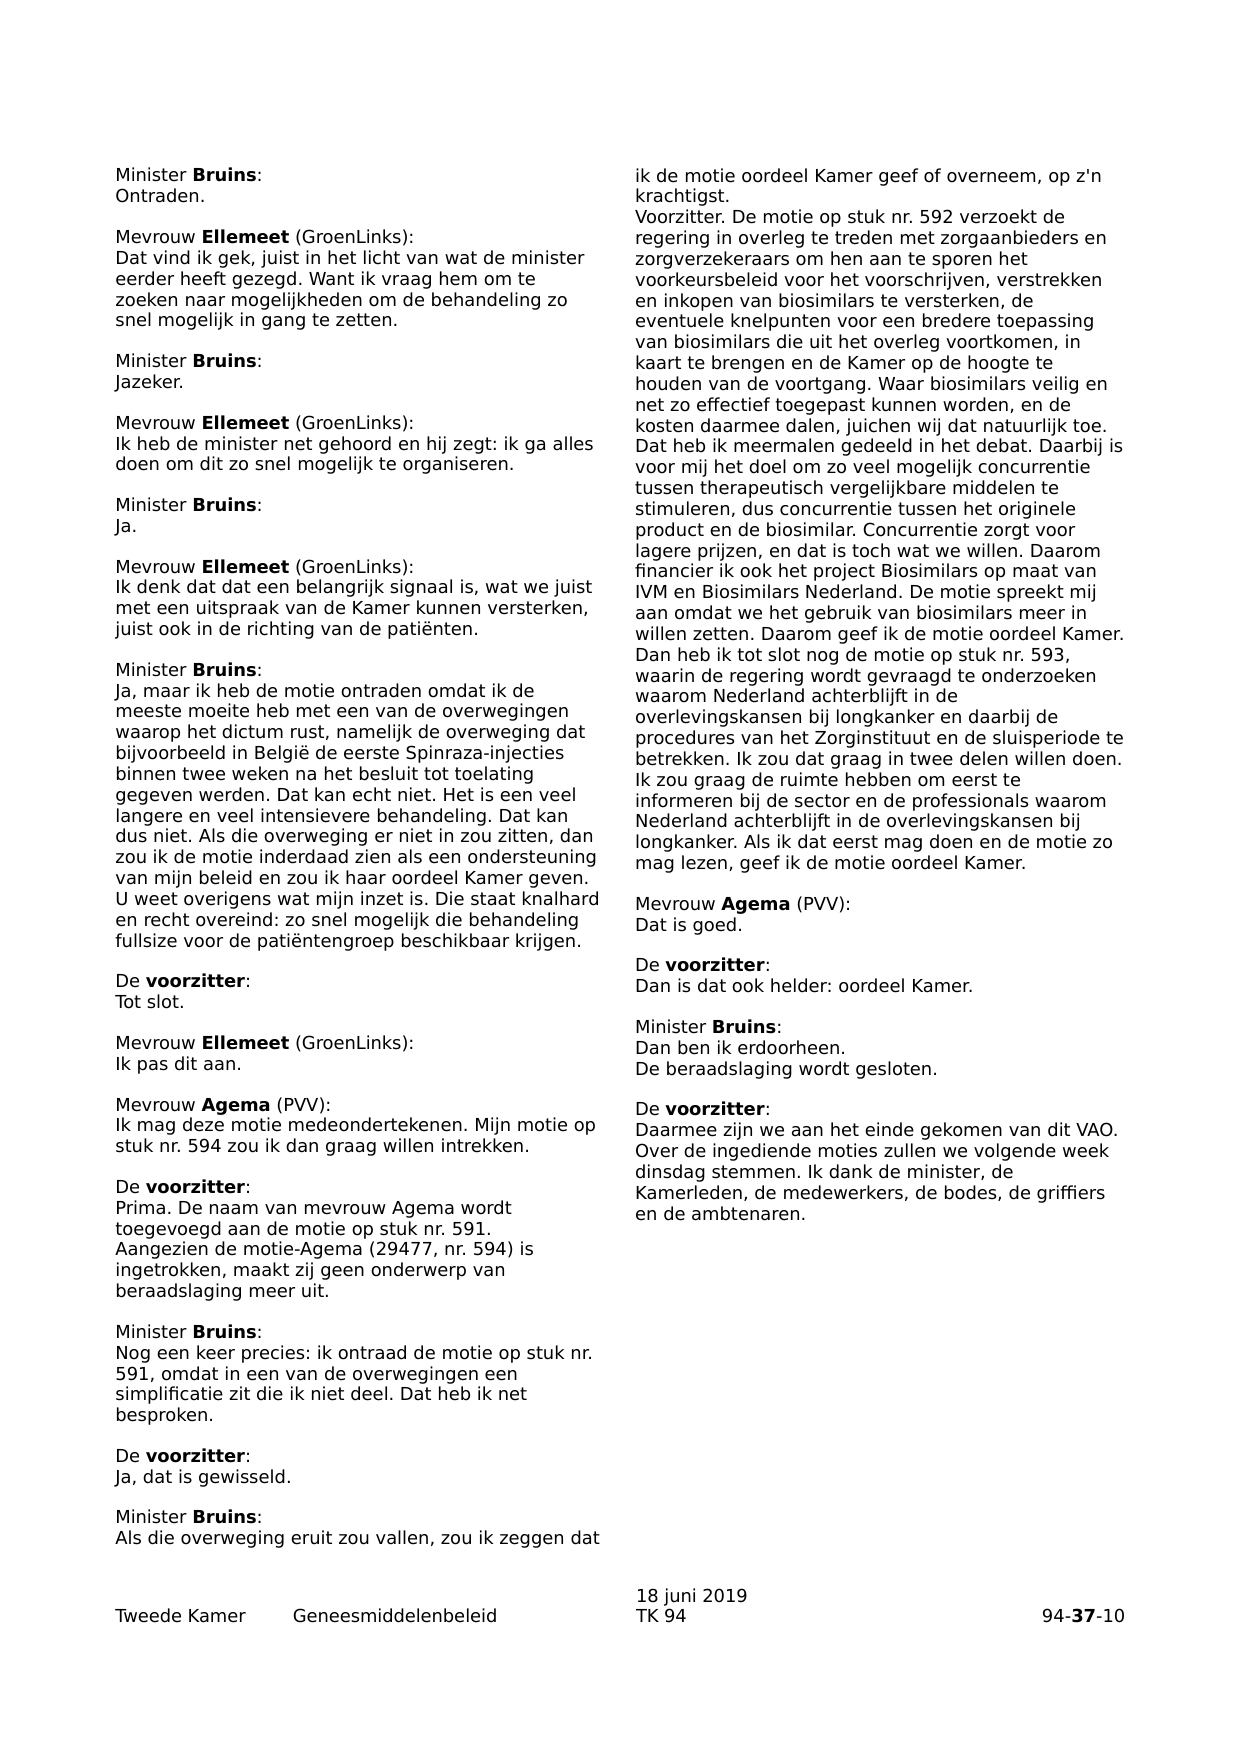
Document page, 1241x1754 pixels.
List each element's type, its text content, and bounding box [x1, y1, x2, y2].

text Ja. [115, 516, 605, 536]
text Aangezien de motie-Agema (29477, nr. 594) is ingetrokken, maakt zij geen onderwerp van beraadslaging meer uit. [115, 1239, 605, 1302]
text Dat is goed. [635, 914, 1125, 935]
text Dat vind ik gek, juist in het licht van wat de minister eerder heeft gezegd. Want ik vraag hem om te zoeken naar mogelijkheden om de behandeling zo snel mogelijk in gang te zetten. [115, 248, 605, 331]
text Minister Bruins: [115, 495, 605, 516]
text Ik heb de minister net gehoord en hij zegt: ik ga alles doen om dit zo snel mogelijk te organiseren. [115, 433, 605, 475]
text Dan is dat ook helder: oordeel Kamer. [635, 976, 1125, 997]
text Ik mag deze motie medeondertekenen. Mijn motie op stuk nr. 594 zou ik dan graag willen intrekken. [115, 1115, 605, 1157]
text De voorzitter: [635, 955, 1125, 976]
text Dan heb ik tot slot nog de motie op stuk nr. 593, waarin de regering wordt gevraagd te onderzoeken waarom Nederland achterblijft in de overlevingskansen bij longkanker en daarbij de procedures van het Zorginstituut en de sluisperiode te betrekken. Ik zou dat graag in twee delen willen doen. Ik zou graag de ruimte hebben om eerst te informeren bij de sector en de professionals waarom Nederland achterblijft in de overlevingskansen bij longkanker. Als ik dat eerst mag doen en de motie zo mag lezen, geef ik de motie oordeel Kamer. [635, 644, 1125, 874]
text Ik denk dat dat een belangrijk signaal is, wat we juist met een uitspraak van de Kamer kunnen versterken, juist ook in de richting van de patiënten. [115, 577, 605, 640]
text Minister Bruins: [115, 660, 605, 680]
text De voorzitter: [635, 1099, 1125, 1120]
text Minister Bruins: [115, 1322, 605, 1342]
text Minister Bruins: [115, 1507, 605, 1528]
text Ja, maar ik heb de motie ontraden omdat ik de meeste moeite heb met een van de overwegingen waarop het dictum rust, namelijk de overweging dat bijvoorbeeld in België de eerste Spinraza-injecties binnen twee weken na het besluit tot toelating gegeven werden. Dat kan echt niet. Het is een veel langere en veel intensievere behandeling. Dat kan dus niet. Als die overweging er niet in zou zitten, dan zou ik de motie inderdaad zien als een ondersteuning van mijn beleid en zou ik haar oordeel Kamer geven. U weet overigens wat mijn inzet is. Die staat knalhard en recht overeind: zo snel mogelijk die behandeling fullsize voor de patiëntengroep beschikbaar krijgen. [115, 680, 605, 951]
text Tot slot. [115, 992, 605, 1013]
text Mevrouw Agema (PVV): [115, 1094, 605, 1115]
text De beraadslaging wordt gesloten. [635, 1058, 1125, 1079]
text Minister Bruins: [115, 165, 605, 186]
text Mevrouw Agema (PVV): [635, 894, 1125, 914]
text Minister Bruins: [115, 351, 605, 372]
text Daarmee zijn we aan het einde gekomen van dit VAO. Over de ingediende moties zullen we volgende week dinsdag stemmen. Ik dank de minister, de Kamerleden, de medewerkers, de bodes, de griffiers en de ambtenaren. [635, 1120, 1125, 1224]
text De voorzitter: [115, 1177, 605, 1197]
text Mevrouw Ellemeet (GroenLinks): [115, 227, 605, 248]
text Dan ben ik erdoorheen. [635, 1037, 1125, 1058]
text Mevrouw Ellemeet (GroenLinks): [115, 1033, 605, 1053]
text Jazeker. [115, 372, 605, 392]
text De voorzitter: [115, 1446, 605, 1466]
text Minister Bruins: [635, 1017, 1125, 1037]
text Ja, dat is gewisseld. [115, 1466, 605, 1487]
text De voorzitter: [115, 971, 605, 992]
text Mevrouw Ellemeet (GroenLinks): [115, 556, 605, 577]
text Nog een keer precies: ik ontraad de motie op stuk nr. 591, omdat in een van de overwegingen een simplificatie zit die ik niet deel. Dat heb ik net besproken. [115, 1342, 605, 1426]
text ik de motie oordeel Kamer geef of overneem, op z'n krachtigst. [635, 165, 1125, 207]
text Ontraden. [115, 186, 605, 207]
text Mevrouw Ellemeet (GroenLinks): [115, 412, 605, 433]
text Voorzitter. De motie op stuk nr. 592 verzoekt de regering in overleg te treden met zorgaanbieders en zorgverzekeraars om hen aan te sporen het voorkeursbeleid voor het voorschrijven, verstrekken en inkopen van biosimilars te versterken, de eventuele knelpunten voor een bredere toepassing van biosimilars die uit het overleg voortkomen, in kaart te brengen en de Kamer op de hoogte te houden van de voortgang. Waar biosimilars veilig en net zo effectief toegepast kunnen worden, en de kosten daarmee dalen, juichen wij dat natuurlijk toe. Dat heb ik meermalen gedeeld in het debat. Daarbij is voor mij het doel om zo veel mogelijk concurrentie tussen therapeutisch vergelijkbare middelen te stimuleren, dus concurrentie tussen het originele product en de biosimilar. Concurrentie zorgt voor lagere prijzen, en dat is toch wat we willen. Daarom financier ik ook het project Biosimilars op maat van IVM en Biosimilars Nederland. De motie spreekt mij aan omdat we het gebruik van biosimilars meer in willen zetten. Daarom geef ik de motie oordeel Kamer. [635, 207, 1125, 644]
text Als die overweging eruit zou vallen, zou ik zeggen dat [115, 1528, 605, 1549]
text Prima. De naam van mevrouw Agema wordt toegevoegd aan de motie op stuk nr. 591. [115, 1197, 605, 1239]
text Ik pas dit aan. [115, 1053, 605, 1074]
